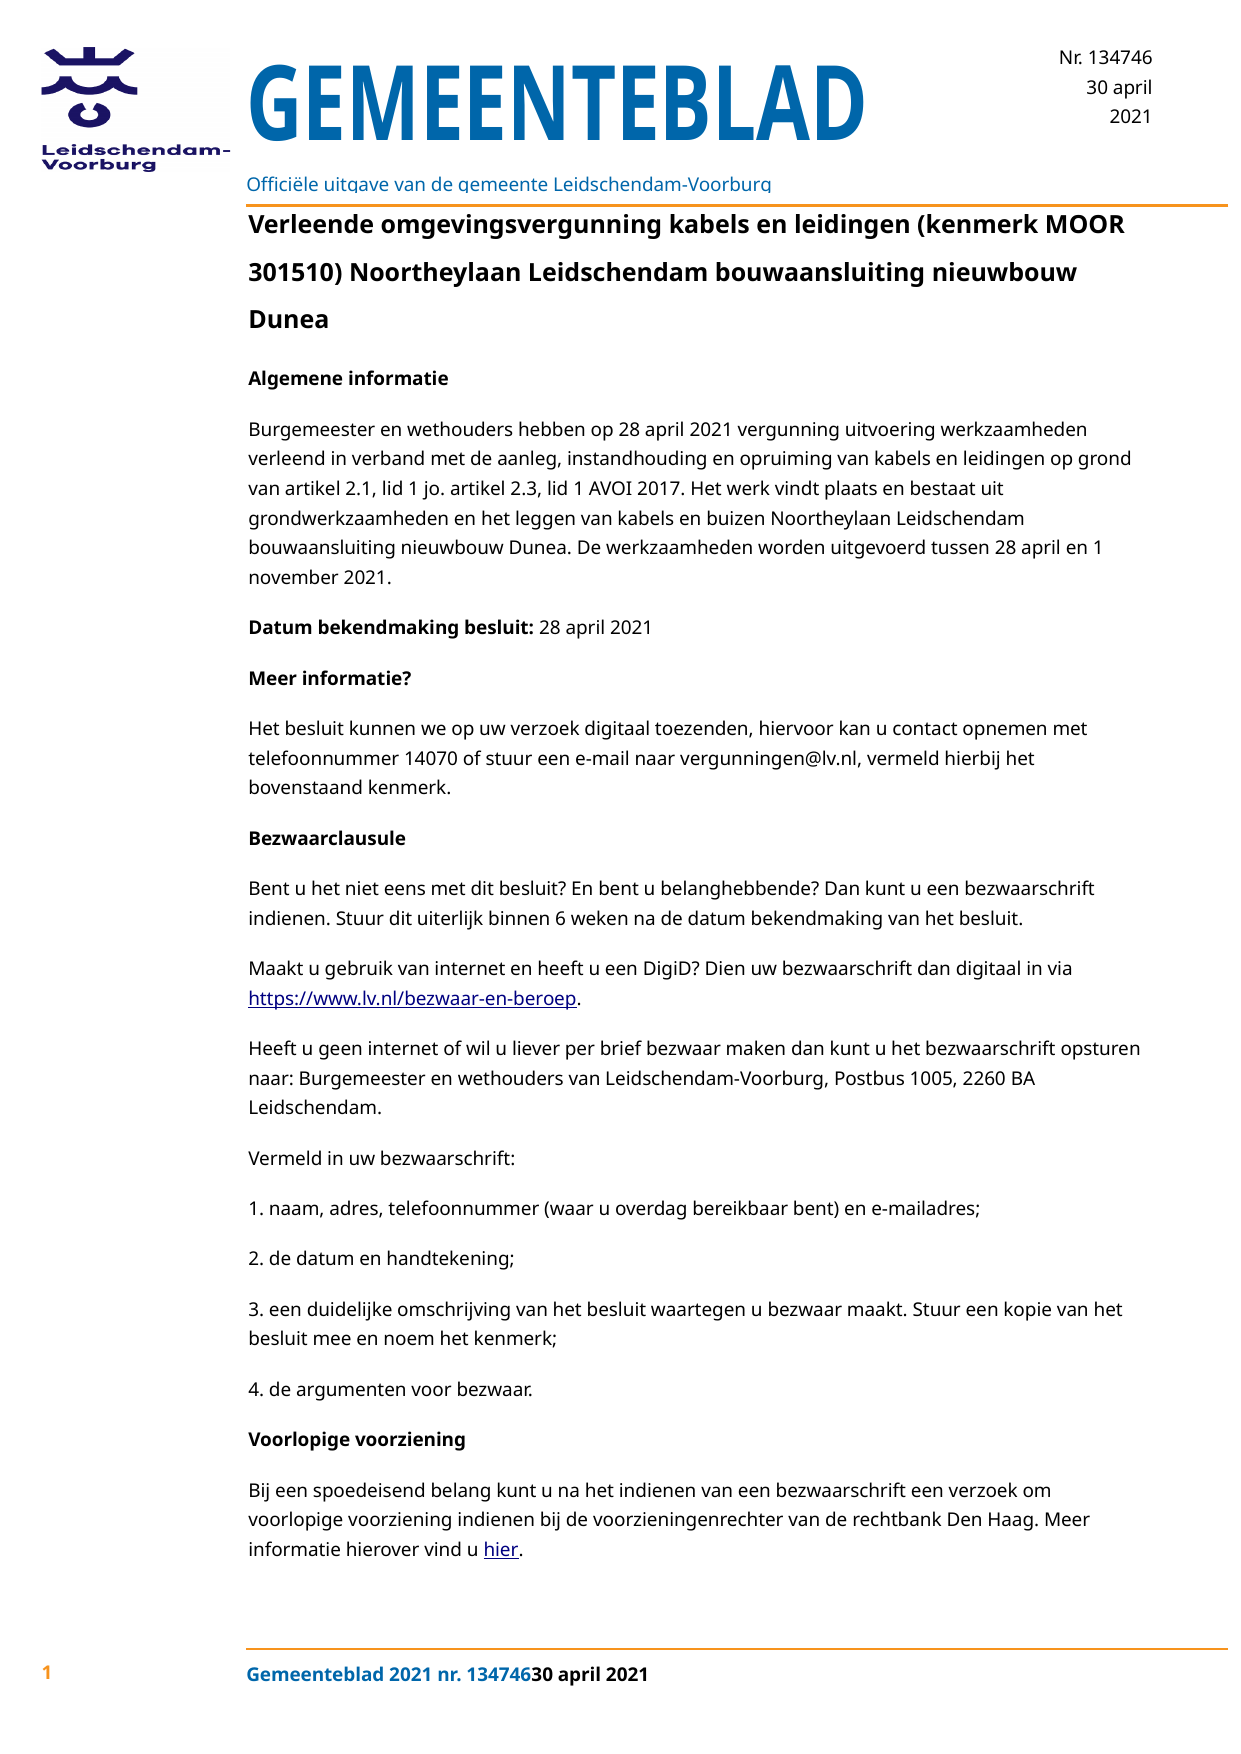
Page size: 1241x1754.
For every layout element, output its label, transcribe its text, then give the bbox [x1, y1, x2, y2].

text Voorlopige voorziening [248, 1426, 1152, 1452]
text 2. de datum en handtekening; [248, 1246, 1152, 1271]
text Het besluit kunnen we op uw verzoek digitaal toezenden, hiervoor kan u contact opnemen met telefoonnummer 14070 of stuur een e-mail naar vergunningen@lv.nl, vermeld hierbij het bovenstaand kenmerk. [248, 715, 1152, 800]
text 3. een duidelijke omschrijving van het besluit waartegen u bezwaar maakt. Stuur een kopie van het besluit mee en noem het kenmerk; [248, 1296, 1152, 1351]
text Verleende omgevingsvergunning kabels en leidingen (kenmerk MOOR 301510) Noortheylaan Leidschendam bouwaansluiting nieuwbouw Dunea [248, 207, 1152, 336]
text 4. de argumenten voor bezwaar. [248, 1376, 1152, 1402]
text Meer informatie? [248, 665, 1152, 690]
text Maakt u gebruik van internet en heeft u een DigiD? Dien uw bezwaarschrift dan digitaal in via https://www.lv.nl/bezwaar-en-beroep. [248, 955, 1152, 1010]
text Algemene informatie [248, 366, 1152, 391]
text Burgemeester en wethouders hebben op 28 april 2021 vergunning uitvoering werkzaamheden verleend in verband met de aanleg, instandhouding en opruiming van kabels en leidingen op grond van artikel 2.1, lid 1 jo. artikel 2.3, lid 1 AVOI 2017. Het werk vindt plaats en bestaat uit grondwerkzaamheden en het leggen van kabels en buizen Noortheylaan Leidschendam bouwaansluiting nieuwbouw Dunea. De werkzaamheden worden uitgevoerd tussen 28 april en 1 november 2021. [248, 416, 1152, 589]
text Bezwaarclausule [248, 825, 1152, 850]
text Vermeld in uw bezwaarschrift: [248, 1145, 1152, 1170]
text Bent u het niet eens met dit besluit? En bent u belanghebbende? Dan kunt u een bezwaarschrift indienen. Stuur dit uiterlijk binnen 6 weken na de datum bekendmaking van het besluit. [248, 875, 1152, 930]
text Heeft u geen internet of wil u liever per brief bezwaar maken dan kunt u het bezwaarschrift opsturen naar: Burgemeester en wethouders van Leidschendam-Voorburg, Postbus 1005, 2260 BA Leidschendam. [248, 1035, 1152, 1120]
text Datum bekendmaking besluit: 28 april 2021 [248, 614, 1152, 640]
text 1. naam, adres, telefoonnummer (waar u overdag bereikbaar bent) en e-mailadres; [248, 1195, 1152, 1221]
text Bij een spoedeisend belang kunt u na het indienen van een bezwaarschrift een verzoek om voorlopige voorziening indienen bij de voorzieningenrechter van de rechtbank Den Haag. Meer informatie hierover vind u hier. [248, 1477, 1152, 1562]
picture [41, 47, 231, 172]
